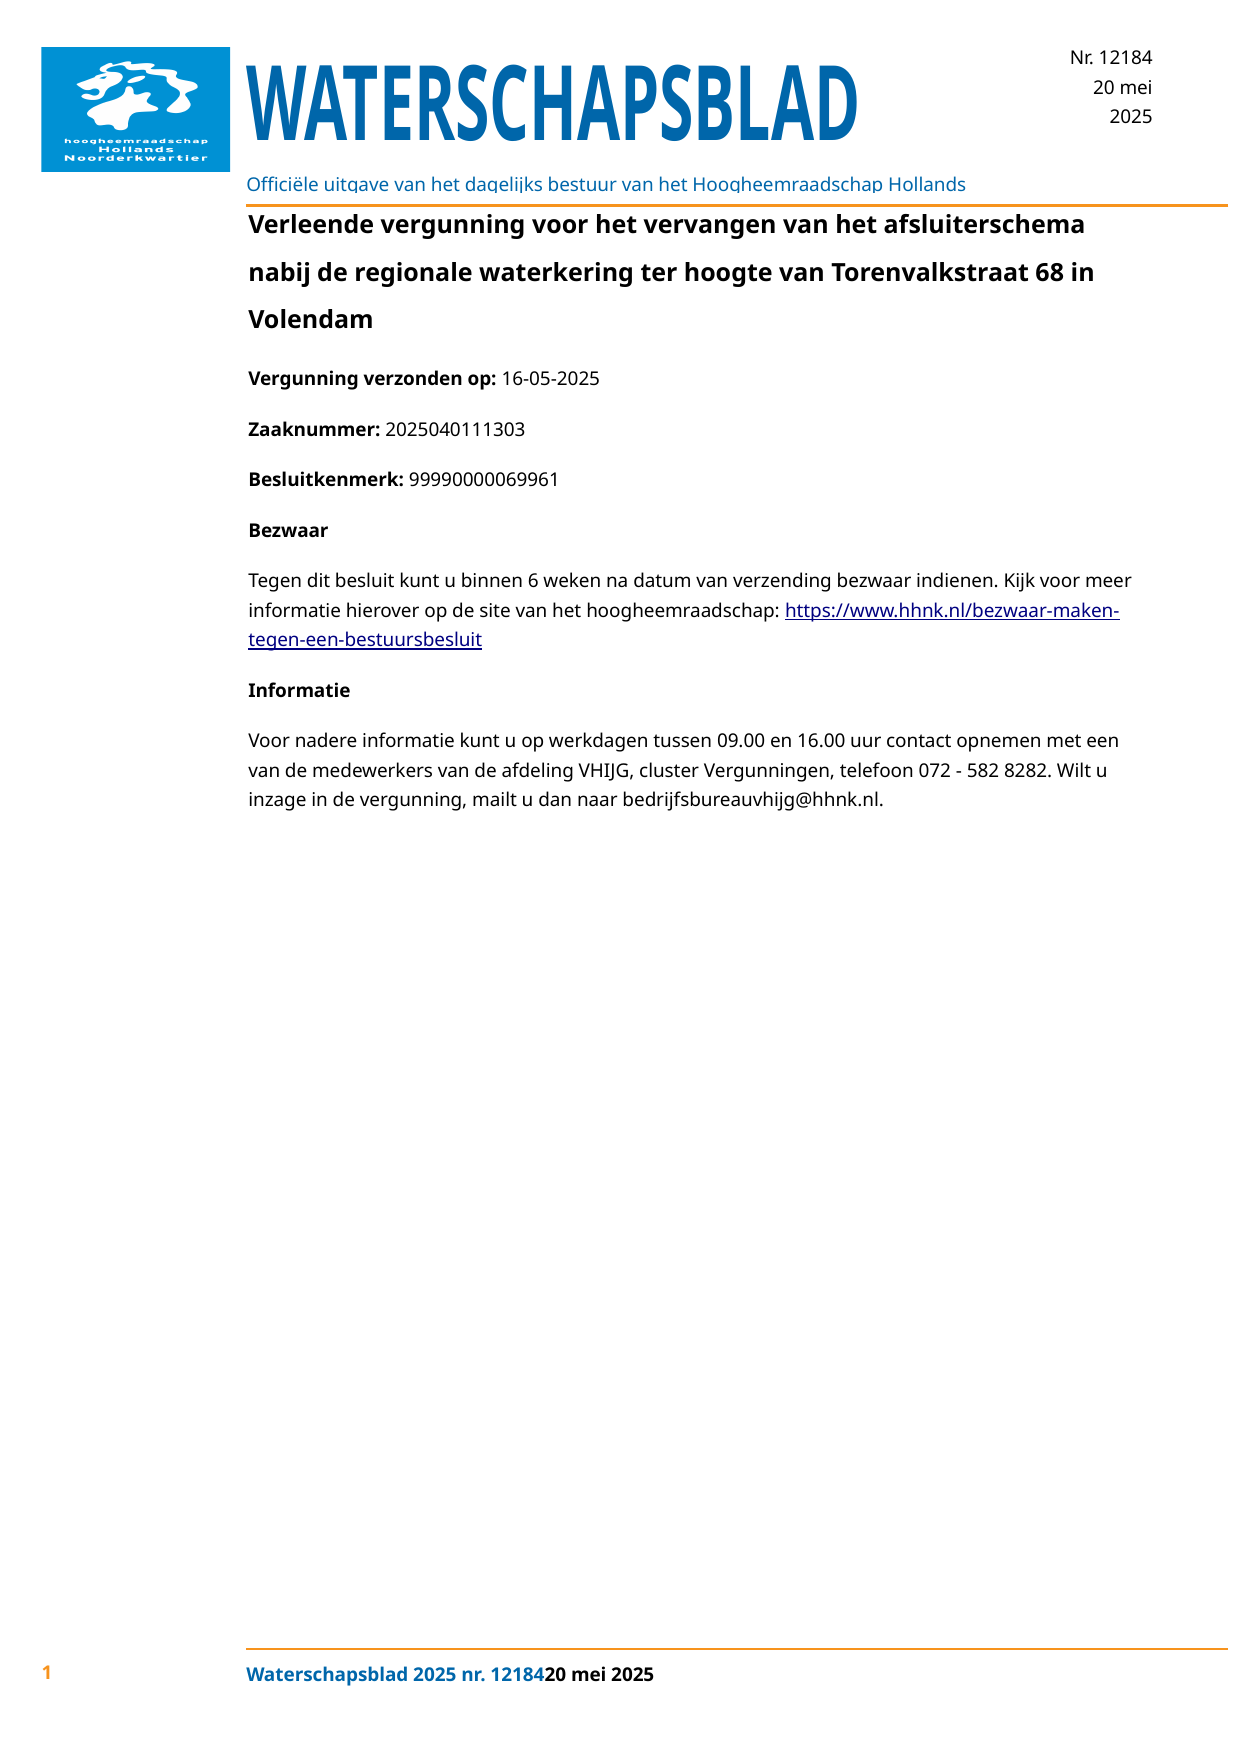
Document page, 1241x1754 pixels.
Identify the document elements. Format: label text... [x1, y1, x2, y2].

text Verleende vergunning voor het vervangen van het afsluiterschema nabij de regionale waterkering ter hoogte van Torenvalkstraat 68 in Volendam [248, 207, 1152, 336]
picture [78, 64, 122, 99]
text Besluitkenmerk: 99990000069961 [248, 466, 1152, 492]
picture [129, 76, 144, 82]
text Tegen dit besluit kunt u binnen 6 weken na datum van verzending bezwaar indienen. Kijk voor meer informatie hierover op de site van het hoogheemraadschap: https://www.hhnk.nl/bezwaar-maken-tegen-een-bestuursbesluit [248, 567, 1152, 652]
text Zaaknummer: 2025040111303 [248, 416, 1152, 442]
text Bezwaar [248, 517, 1152, 542]
text Vergunning verzonden op: 16-05-2025 [248, 366, 1152, 391]
picture [88, 87, 157, 130]
text Voor nadere informatie kunt u op werkdagen tussen 09.00 en 16.00 uur contact opnemen met een van de medewerkers van de afdeling VHIJG, cluster Vergunningen, telefoon 072 - 582 8282. Wilt u inzage in de vergunning, mailt u dan naar bedrijfsbureauvhijg@hhnk.nl. [248, 727, 1152, 812]
text Informatie [248, 677, 1152, 702]
picture [118, 62, 197, 112]
